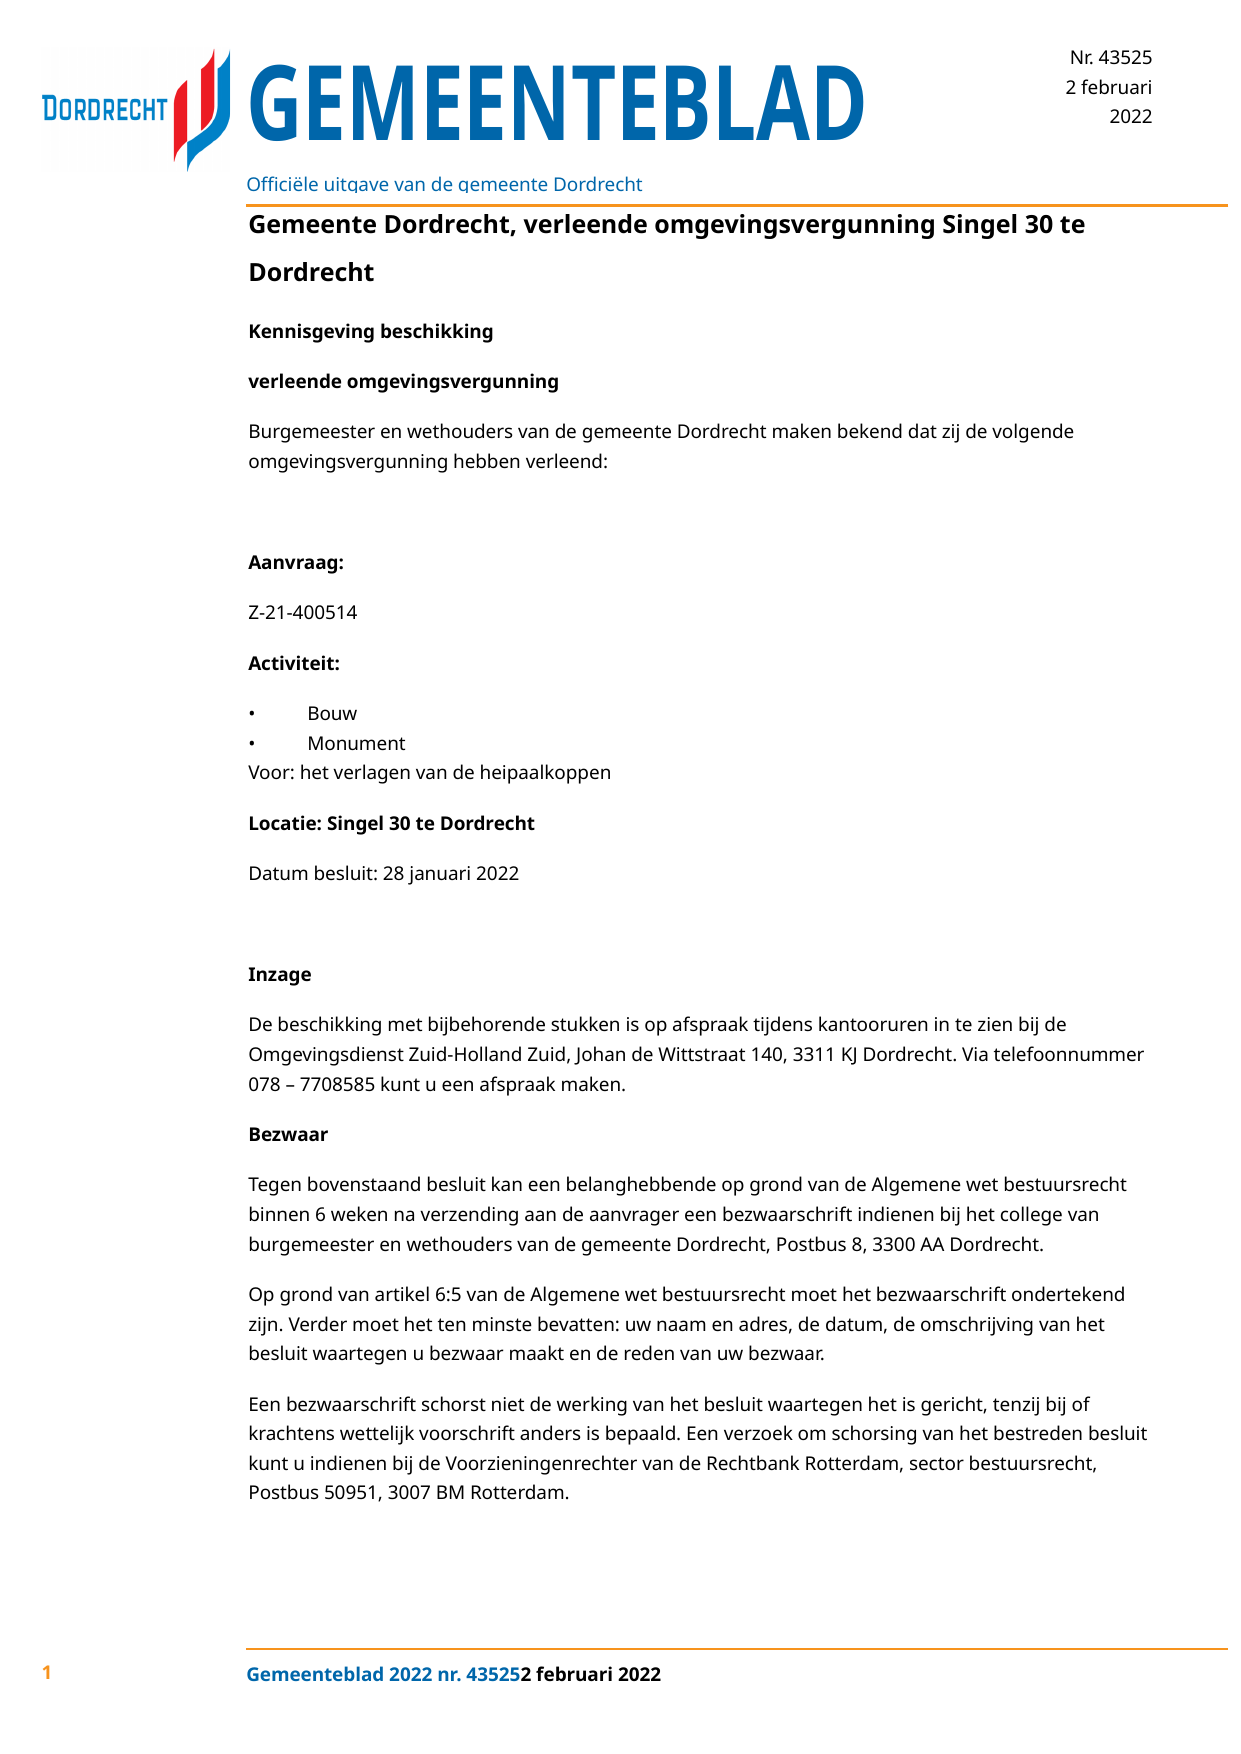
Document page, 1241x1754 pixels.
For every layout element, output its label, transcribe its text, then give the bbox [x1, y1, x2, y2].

text Activiteit: [248, 650, 1152, 676]
text Datum besluit: 28 januari 2022 [248, 860, 1152, 886]
text Inzage [248, 961, 1152, 987]
text Voor: het verlagen van de heipaalkoppen [248, 759, 1152, 785]
list Bouw [248, 700, 1152, 726]
text Een bezwaarschrift schorst niet de werking van het besluit waartegen het is gericht, tenzij bij of krachtens wettelijk voorschrift anders is bepaald. Een verzoek om schorsing van het bestreden besluit kunt u indienen bij de Voorzieningenrechter van de Rechtbank Rotterdam, sector bestuursrecht, Postbus 50951, 3007 BM Rotterdam. [248, 1391, 1152, 1505]
text Bezwaar [248, 1121, 1152, 1147]
text Kennisgeving beschikking [248, 318, 1152, 344]
text Locatie: Singel 30 te Dordrecht [248, 810, 1152, 836]
picture [41, 47, 231, 172]
text Z-21-400514 [248, 599, 1152, 625]
text verleende omgevingsvergunning [248, 368, 1152, 394]
list Monument [248, 730, 1152, 756]
text Aanvraag: [248, 549, 1152, 575]
text Op grond van artikel 6:5 van de Algemene wet bestuursrecht moet het bezwaarschrift ondertekend zijn. Verder moet het ten minste bevatten: uw naam en adres, de datum, de omschrijving van het besluit waartegen u bezwaar maakt en de reden van uw bezwaar. [248, 1281, 1152, 1366]
text Tegen bovenstaand besluit kan een belanghebbende op grond van de Algemene wet bestuursrecht binnen 6 weken na verzending aan de aanvrager een bezwaarschrift indienen bij het college van burgemeester en wethouders van de gemeente Dordrecht, Postbus 8, 3300 AA Dordrecht. [248, 1172, 1152, 1257]
text Burgemeester en wethouders van de gemeente Dordrecht maken bekend dat zij de volgende omgevingsvergunning hebben verleend: [248, 419, 1152, 474]
text Gemeente Dordrecht, verleende omgevingsvergunning Singel 30 te Dordrecht [248, 207, 1152, 288]
text De beschikking met bijbehorende stukken is op afspraak tijdens kantooruren in te zien bij de Omgevingsdienst Zuid-Holland Zuid, Johan de Wittstraat 140, 3311 KJ Dordrecht. Via telefoonnummer 078 – 7708585 kunt u een afspraak maken. [248, 1012, 1152, 1097]
